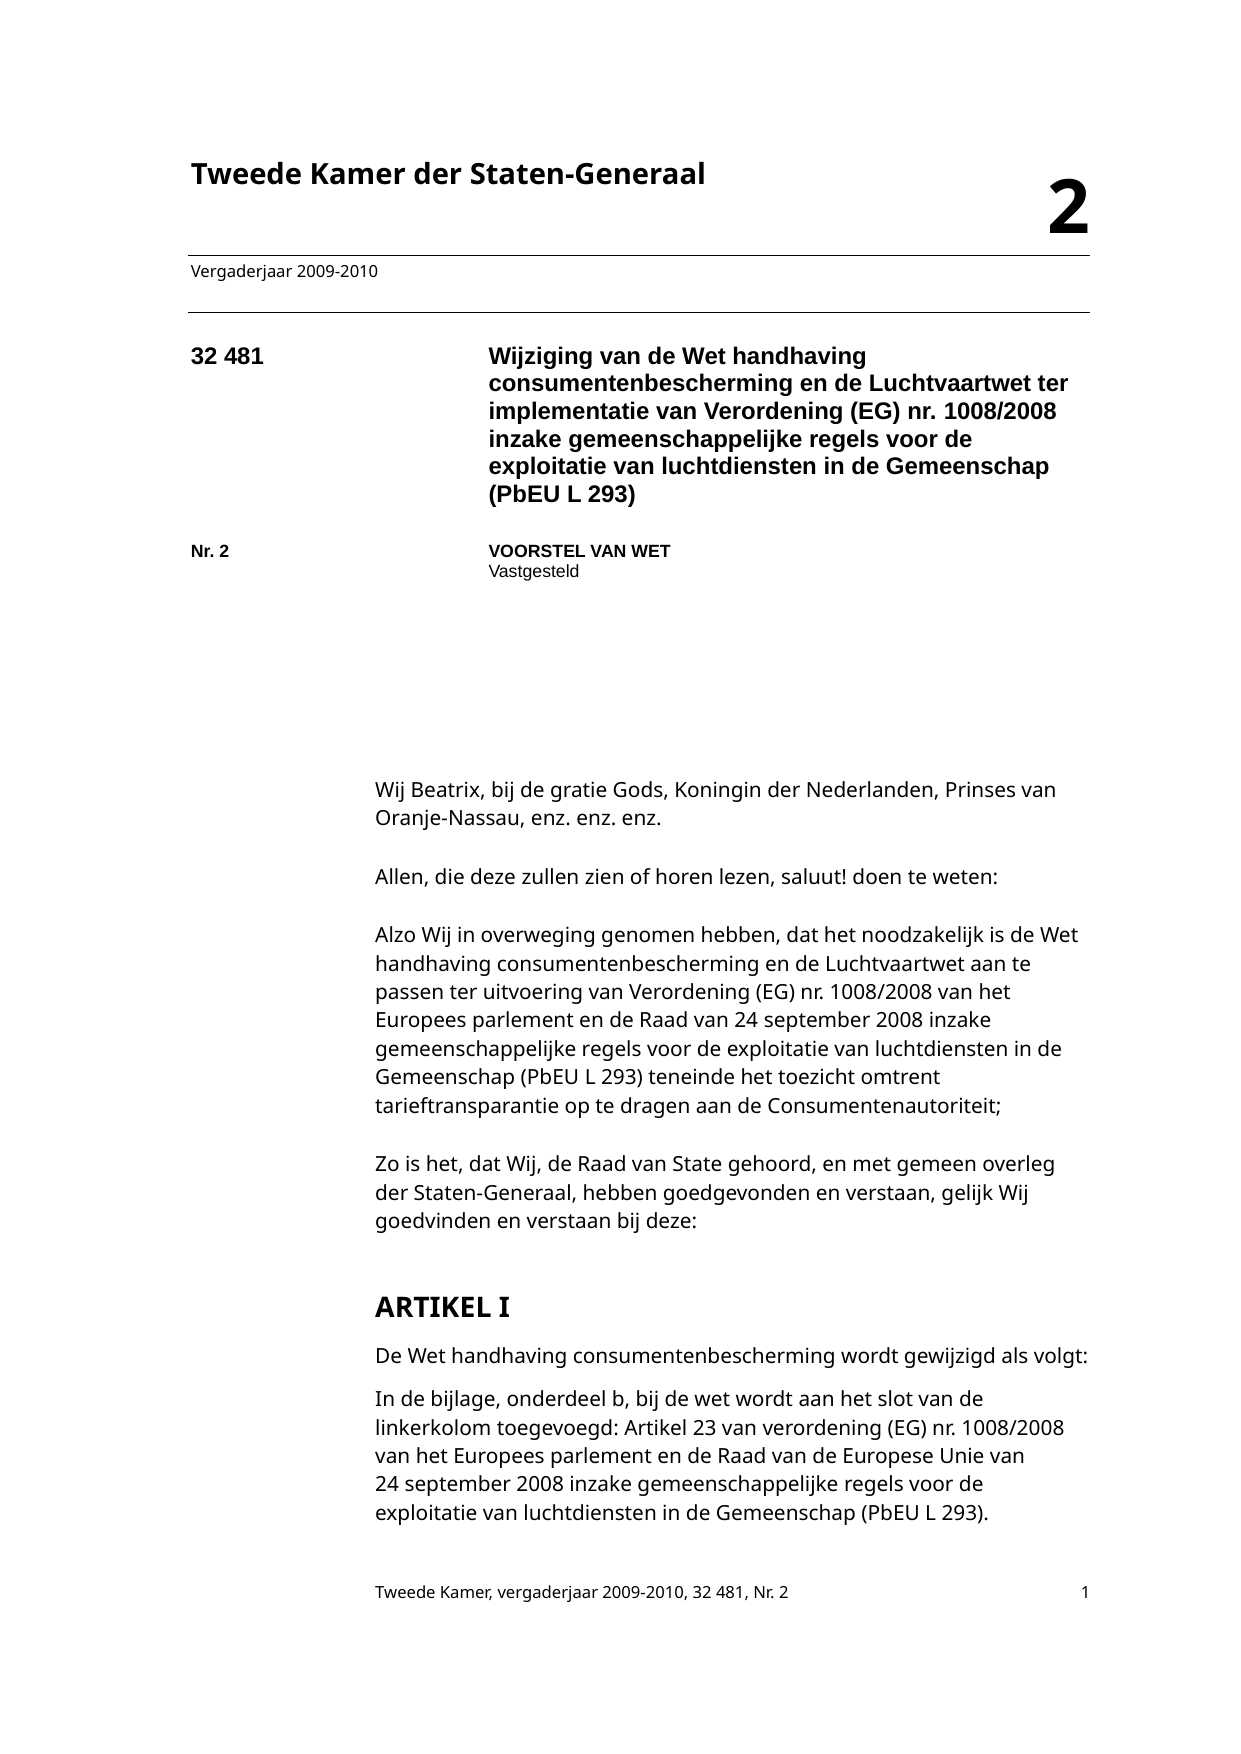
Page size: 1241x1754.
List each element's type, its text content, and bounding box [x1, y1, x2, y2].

table_header Tweede Kamer der Staten-Generaal [188, 150, 909, 255]
text In de bijlage, onderdeel b, bij de wet wordt aan het slot van de linkerkolom toegevoegd: Artikel 23 van verordening (EG) nr. 1008/2008 van het Europees parlement en de Raad van de Europese Unie van 24 september 2008 inzake gemeenschappelijke regels voor de exploitatie van luchtdiensten in de Gemeenschap (PbEU L 293). [375, 1384, 1090, 1526]
table_cell VOORSTEL VAN WET Vastgesteld [485, 538, 1090, 656]
text Allen, die deze zullen zien of horen lezen, saluut! doen te weten: [375, 862, 1090, 890]
table_cell [188, 313, 485, 339]
text Alzo Wij in overweging genomen hebben, dat het noodzakelijk is de Wet handhaving consumentenbescherming en de Luchtvaartwet aan te passen ter uitvoering van Verordening (EG) nr. 1008/2008 van het Europees parlement en de Raad van 24 september 2008 inzake gemeenschappelijke regels voor de exploitatie van luchtdiensten in de Gemeenschap (PbEU L 293) teneinde het toezicht omtrent tarieftransparantie op te dragen aan de Consumentenautoriteit; [375, 920, 1090, 1119]
table_cell 32 481 [188, 339, 485, 537]
table_header 2 [910, 150, 1090, 255]
text De Wet handhaving consumentenbescherming wordt gewijzigd als volgt: [375, 1341, 1090, 1369]
text Zo is het, dat Wij, de Raad van State gehoord, en met gemeen overleg der Staten-Generaal, hebben goedgevonden en verstaan, gelijk Wij goedvinden en verstaan bij deze: [375, 1149, 1090, 1234]
subtitle ARTIKEL I [375, 1287, 1090, 1326]
table_cell [485, 256, 1090, 312]
text Wij Beatrix, bij de gratie Gods, Koningin der Nederlanden, Prinses van Oranje-Nassau, enz. enz. enz. [375, 775, 1090, 832]
table_cell Wijziging van de Wet handhaving consumentenbescherming en de Luchtvaartwet ter implementatie van Verordening (EG) nr. 1008/2008 inzake gemeenschappelijke regels voor de exploitatie van luchtdiensten in de Gemeenschap (PbEU L 293) [485, 339, 1090, 537]
table_cell [485, 313, 1090, 339]
table_cell Nr. 2 [188, 538, 485, 656]
table_cell Vergaderjaar 2009-2010 [188, 256, 485, 312]
